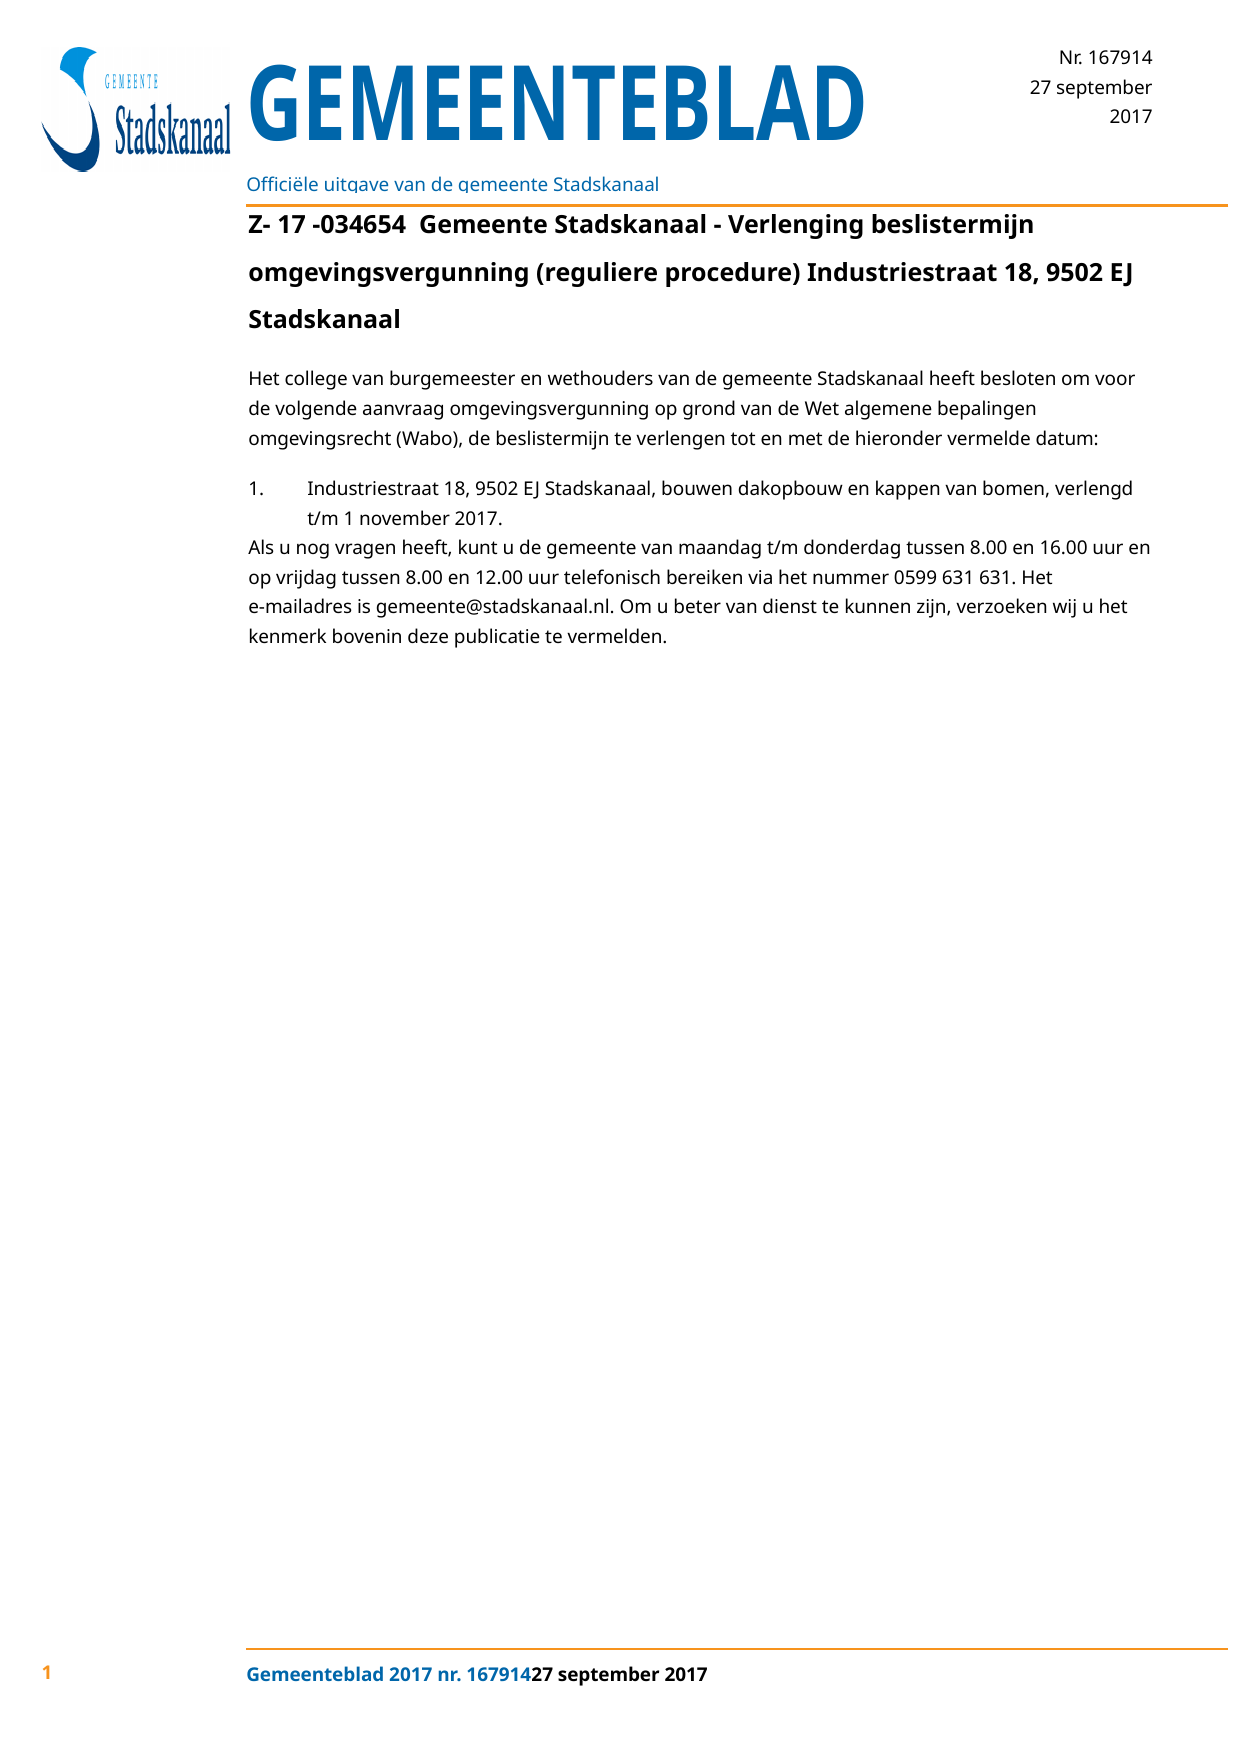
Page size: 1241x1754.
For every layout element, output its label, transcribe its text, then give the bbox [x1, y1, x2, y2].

text Als u nog vragen heeft, kunt u de gemeente van maandag t/m donderdag tussen 8.00 en 16.00 uur en op vrijdag tussen 8.00 en 12.00 uur telefonisch bereiken via het nummer 0599 631 631. Het e‑mailadres is gemeente@stadskanaal.nl. Om u beter van dienst te kunnen zijn, verzoeken wij u het kenmerk bovenin deze publicatie te vermelden. [248, 534, 1152, 649]
text Het college van burgemeester en wethouders van de gemeente Stadskanaal heeft besloten om voor de volgende aanvraag omgevingsvergunning op grond van de Wet algemene bepalingen omgevingsrecht (Wabo), de beslistermijn te verlengen tot en met de hieronder vermelde datum: [248, 366, 1152, 450]
picture [41, 47, 231, 172]
text Z- 17 -034654 Gemeente Stadskanaal - Verlenging beslistermijn omgevingsvergunning (reguliere procedure) Industriestraat 18, 9502 EJ Stadskanaal [248, 207, 1152, 336]
list Industriestraat 18, 9502 EJ Stadskanaal, bouwen dakopbouw en kappen van bomen, verlengd t/m 1 november 2017. [248, 475, 1152, 530]
